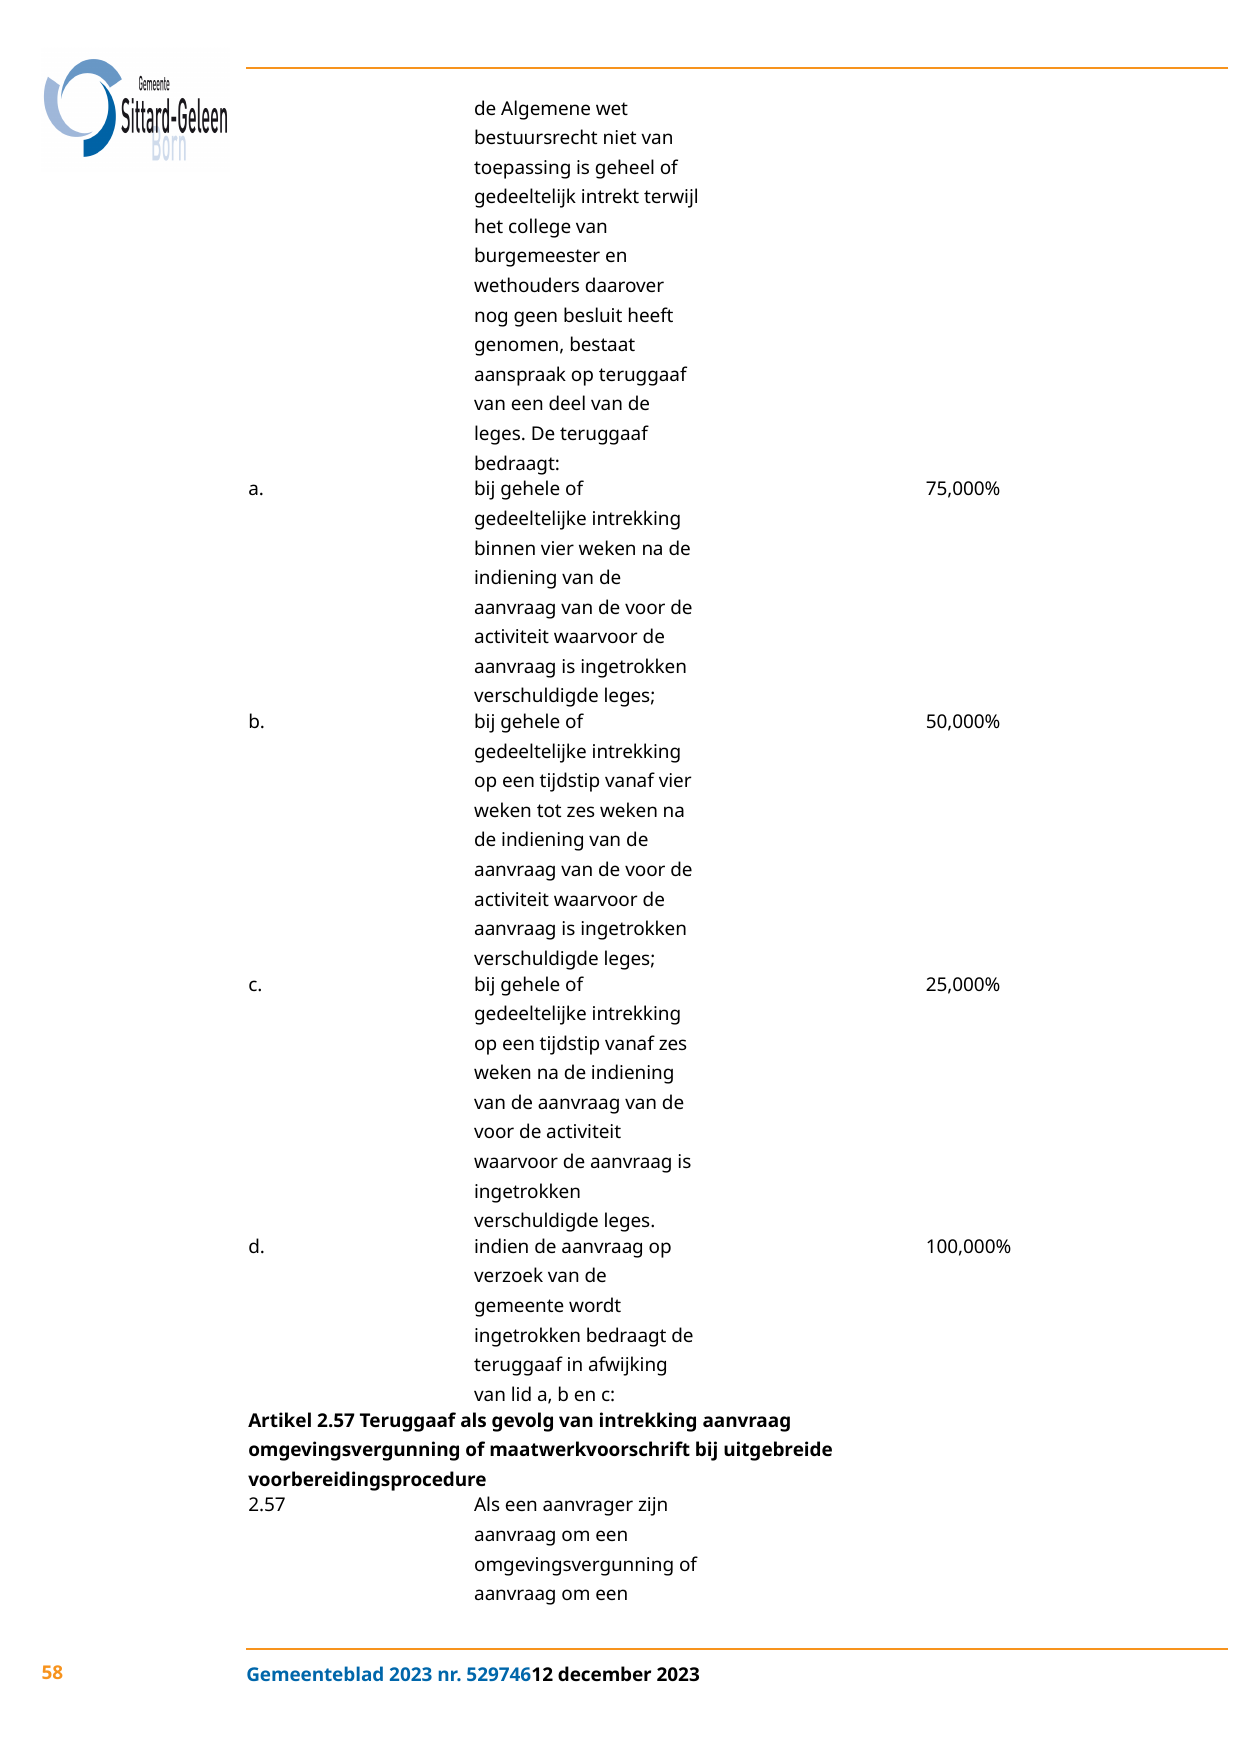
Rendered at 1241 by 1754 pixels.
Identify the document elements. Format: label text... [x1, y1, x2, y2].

table_cell [700, 1492, 926, 1606]
table_cell [926, 1492, 1152, 1606]
table_cell [926, 1407, 1152, 1492]
table_cell 100,000% [926, 1233, 1152, 1407]
table_cell [700, 95, 926, 476]
table_cell de Algemene wet bestuursrecht niet van toepassing is geheel of gedeeltelijk intrekt terwijl het college van burgemeester en wethouders daarover nog geen besluit heeft genomen, bestaat aanspraak op teruggaaf van een deel van de leges. De teruggaaf bedraagt: [474, 95, 700, 476]
table_cell indien de aanvraag op verzoek van de gemeente wordt ingetrokken bedraagt de teruggaaf in afwijking van lid a, b en c: [474, 1233, 700, 1407]
table_cell bij gehele of gedeeltelijke intrekking binnen vier weken na de indiening van de aanvraag van de voor de activiteit waarvoor de aanvraag is ingetrokken verschuldigde leges; [474, 476, 700, 708]
table_cell Artikel 2.57 Teruggaaf als gevolg van intrekking aanvraag omgevingsvergunning of maatwerkvoorschrift bij uitgebreide voorbereidingsprocedure [248, 1407, 926, 1492]
table_cell 50,000% [926, 708, 1152, 971]
table_cell 75,000% [926, 476, 1152, 708]
table_cell [700, 708, 926, 971]
table_cell [700, 971, 926, 1233]
table_cell 2.57 [248, 1492, 474, 1606]
table_cell bij gehele of gedeeltelijke intrekking op een tijdstip vanaf vier weken tot zes weken na de indiening van de aanvraag van de voor de activiteit waarvoor de aanvraag is ingetrokken verschuldigde leges; [474, 708, 700, 971]
table_cell Als een aanvrager zijn aanvraag om een omgevingsvergunning of aanvraag om een [474, 1492, 700, 1606]
table_cell c. [248, 971, 474, 1233]
table_cell [700, 476, 926, 708]
table_cell b. [248, 708, 474, 971]
picture [41, 47, 231, 172]
table_cell [248, 95, 474, 476]
table_cell [926, 95, 1152, 476]
table_cell d. [248, 1233, 474, 1407]
table_cell a. [248, 476, 474, 708]
table_cell bij gehele of gedeeltelijke intrekking op een tijdstip vanaf zes weken na de indiening van de aanvraag van de voor de activiteit waarvoor de aanvraag is ingetrokken verschuldigde leges. [474, 971, 700, 1233]
table_cell 25,000% [926, 971, 1152, 1233]
table_cell [700, 1233, 926, 1407]
